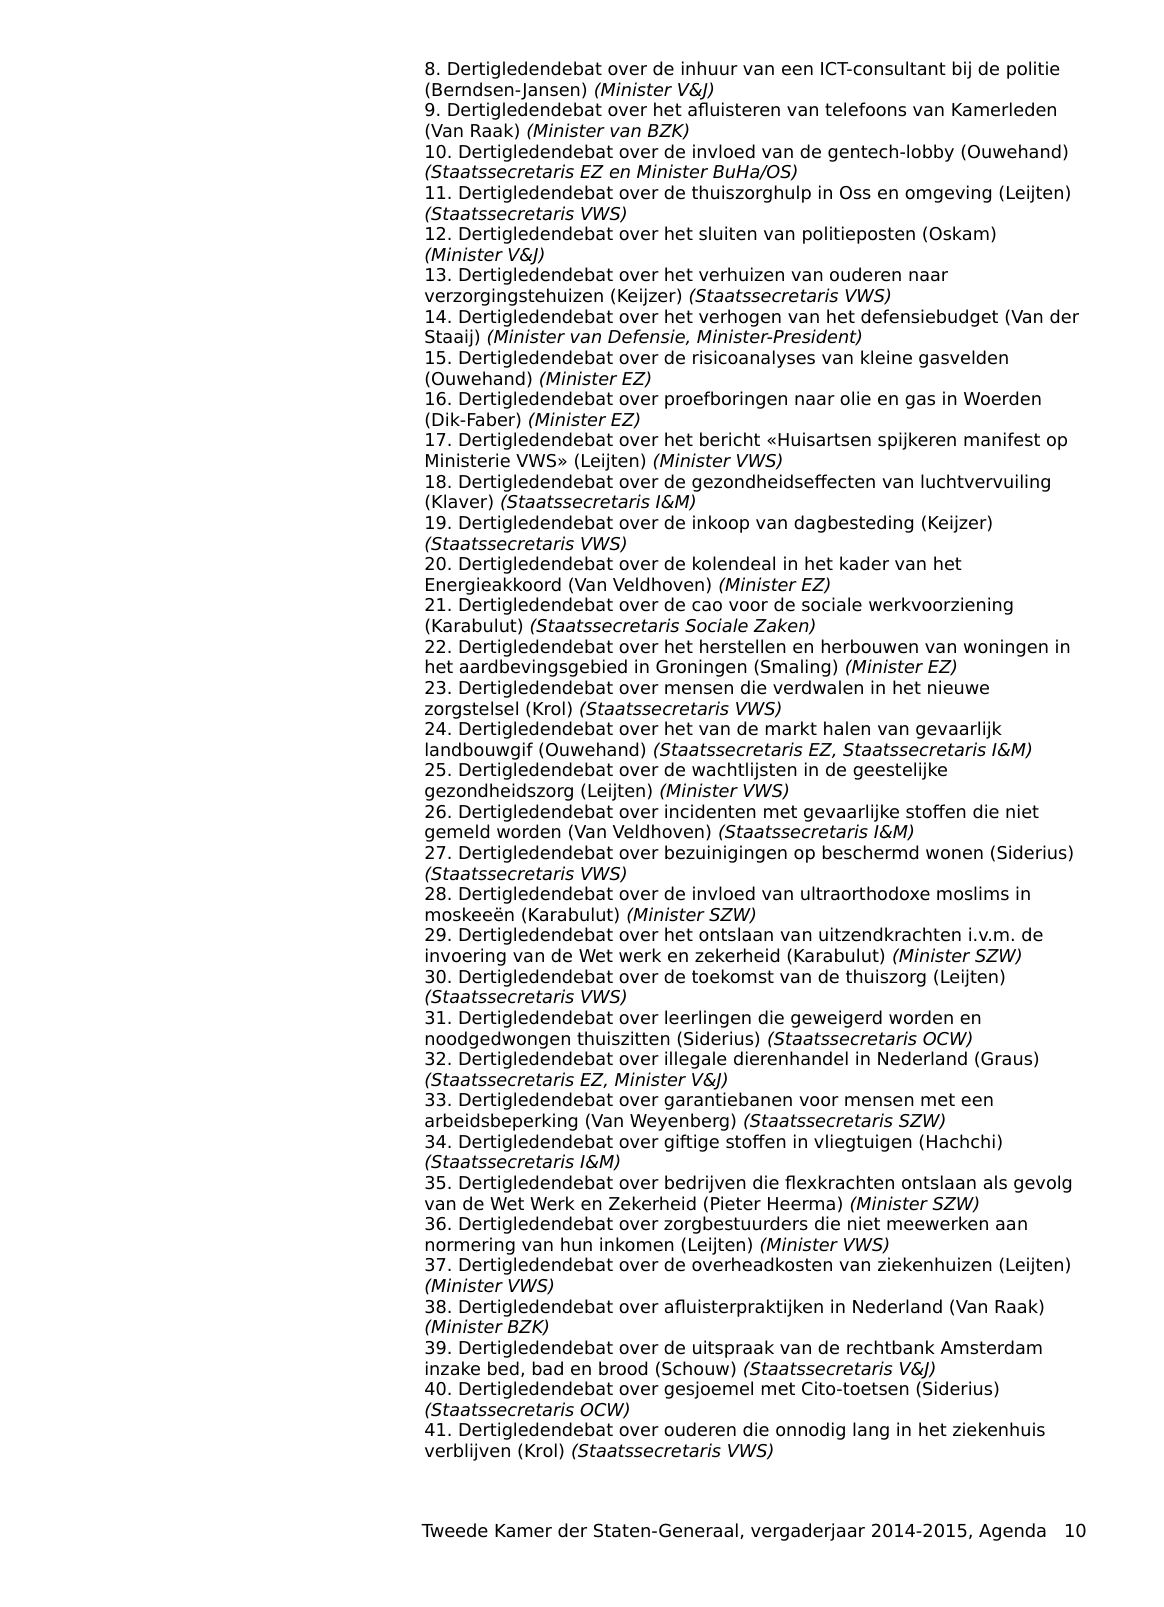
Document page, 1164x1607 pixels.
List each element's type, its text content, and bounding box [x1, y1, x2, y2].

table_cell 14. Dertigledendebat over het verhogen van het defensiebudget (Van der Staaij) (Minister van Defensie, Minister-President) [418, 307, 1087, 348]
table_cell [77, 719, 401, 760]
table_cell 28. Dertigledendebat over de invloed van ultraorthodoxe moslims in moskeeën (Karabulut) (Minister SZW) [418, 884, 1087, 925]
table_cell [77, 678, 401, 719]
table_cell [77, 1338, 401, 1379]
table_cell [77, 472, 401, 513]
table_cell [77, 1173, 401, 1214]
table_cell [401, 224, 418, 265]
table_cell 35. Dertigledendebat over bedrijven die flexkrachten ontslaan als gevolg van de Wet Werk en Zekerheid (Pieter Heerma) (Minister SZW) [418, 1173, 1087, 1214]
table_cell [401, 265, 418, 307]
table_cell 25. Dertigledendebat over de wachtlijsten in de geestelijke gezondheidszorg (Leijten) (Minister VWS) [418, 760, 1087, 802]
table_cell [401, 59, 418, 100]
table_cell [77, 1132, 401, 1173]
table_cell [401, 1090, 418, 1132]
table_cell [77, 389, 401, 430]
table_cell [401, 1008, 418, 1049]
table_cell [401, 760, 418, 802]
table_cell [401, 307, 418, 348]
table_cell [77, 884, 401, 925]
table_cell 32. Dertigledendebat over illegale dierenhandel in Nederland (Graus) (Staatssecretaris EZ, Minister V&J) [418, 1049, 1087, 1090]
table_cell 33. Dertigledendebat over garantiebanen voor mensen met een arbeidsbeperking (Van Weyenberg) (Staatssecretaris SZW) [418, 1090, 1087, 1132]
table_cell [401, 1132, 418, 1173]
table_cell 13. Dertigledendebat over het verhuizen van ouderen naar verzorgingstehuizen (Keijzer) (Staatssecretaris VWS) [418, 265, 1087, 307]
table_cell 27. Dertigledendebat over bezuinigingen op beschermd wonen (Siderius) (Staatssecretaris VWS) [418, 843, 1087, 884]
table_cell [77, 595, 401, 637]
table_cell [401, 183, 418, 224]
table_cell [401, 1255, 418, 1297]
table_cell [77, 224, 401, 265]
table_cell [401, 1338, 418, 1379]
table_cell 39. Dertigledendebat over de uitspraak van de rechtbank Amsterdam inzake bed, bad en brood (Schouw) (Staatssecretaris V&J) [418, 1338, 1087, 1379]
table_cell 41. Dertigledendebat over ouderen die onnodig lang in het ziekenhuis verblijven (Krol) (Staatssecretaris VWS) [418, 1420, 1087, 1462]
table_cell [77, 1420, 401, 1462]
table_cell [77, 554, 401, 595]
table_cell [77, 1214, 401, 1255]
table_cell [77, 1049, 401, 1090]
table_cell [77, 265, 401, 307]
table_cell 24. Dertigledendebat over het van de markt halen van gevaarlijk landbouwgif (Ouwehand) (Staatssecretaris EZ, Staatssecretaris I&M) [418, 719, 1087, 760]
table_cell [401, 678, 418, 719]
table_cell [401, 472, 418, 513]
table_cell [401, 1173, 418, 1214]
table_cell [401, 1297, 418, 1338]
table_cell 19. Dertigledendebat over de inkoop van dagbesteding (Keijzer) (Staatssecretaris VWS) [418, 513, 1087, 554]
table_cell 18. Dertigledendebat over de gezondheidseffecten van luchtvervuiling (Klaver) (Staatssecretaris I&M) [418, 472, 1087, 513]
table_cell 31. Dertigledendebat over leerlingen die geweigerd worden en noodgedwongen thuiszitten (Siderius) (Staatssecretaris OCW) [418, 1008, 1087, 1049]
table_cell [77, 925, 401, 967]
table_cell 15. Dertigledendebat over de risicoanalyses van kleine gasvelden (Ouwehand) (Minister EZ) [418, 348, 1087, 389]
table_cell 10. Dertigledendebat over de invloed van de gentech-lobby (Ouwehand) (Staatssecretaris EZ en Minister BuHa/OS) [418, 142, 1087, 183]
table_cell 12. Dertigledendebat over het sluiten van politieposten (Oskam) (Minister V&J) [418, 224, 1087, 265]
table_cell [401, 925, 418, 967]
table_cell [401, 595, 418, 637]
table_cell 20. Dertigledendebat over de kolendeal in het kader van het Energieakkoord (Van Veldhoven) (Minister EZ) [418, 554, 1087, 595]
table_cell 22. Dertigledendebat over het herstellen en herbouwen van woningen in het aardbevingsgebied in Groningen (Smaling) (Minister EZ) [418, 637, 1087, 678]
table_cell [401, 142, 418, 183]
table_cell 34. Dertigledendebat over giftige stoffen in vliegtuigen (Hachchi) (Staatssecretaris I&M) [418, 1132, 1087, 1173]
table_cell 30. Dertigledendebat over de toekomst van de thuiszorg (Leijten) (Staatssecretaris VWS) [418, 967, 1087, 1008]
table_cell 38. Dertigledendebat over afluisterpraktijken in Nederland (Van Raak) (Minister BZK) [418, 1297, 1087, 1338]
table_cell [77, 1297, 401, 1338]
table_cell [77, 183, 401, 224]
table_cell [401, 389, 418, 430]
table_cell [401, 1049, 418, 1090]
table_cell [77, 843, 401, 884]
table_cell 21. Dertigledendebat over de cao voor de sociale werkvoorziening (Karabulut) (Staatssecretaris Sociale Zaken) [418, 595, 1087, 637]
table_cell [401, 1214, 418, 1255]
table_cell [401, 554, 418, 595]
table_cell [77, 637, 401, 678]
table_cell [77, 1008, 401, 1049]
table_cell [401, 884, 418, 925]
table_cell [401, 843, 418, 884]
table_cell [77, 348, 401, 389]
table_cell [401, 348, 418, 389]
table_cell 16. Dertigledendebat over proefboringen naar olie en gas in Woerden (Dik-Faber) (Minister EZ) [418, 389, 1087, 430]
table_cell 40. Dertigledendebat over gesjoemel met Cito-toetsen (Siderius) (Staatssecretaris OCW) [418, 1379, 1087, 1420]
table_cell [77, 142, 401, 183]
table_cell [401, 100, 418, 142]
table_cell [77, 1379, 401, 1420]
table_cell [77, 760, 401, 802]
table_cell [77, 1090, 401, 1132]
table_cell 36. Dertigledendebat over zorgbestuurders die niet meewerken aan normering van hun inkomen (Leijten) (Minister VWS) [418, 1214, 1087, 1255]
table_cell [77, 802, 401, 843]
table_cell 26. Dertigledendebat over incidenten met gevaarlijke stoffen die niet gemeld worden (Van Veldhoven) (Staatssecretaris I&M) [418, 802, 1087, 843]
table_cell [77, 513, 401, 554]
table_cell [401, 637, 418, 678]
table_cell [77, 1255, 401, 1297]
table_cell [77, 307, 401, 348]
table_cell [401, 802, 418, 843]
table_cell [401, 719, 418, 760]
table_cell [401, 1420, 418, 1462]
table_cell 17. Dertigledendebat over het bericht «Huisartsen spijkeren manifest op Ministerie VWS» (Leijten) (Minister VWS) [418, 430, 1087, 472]
table_cell [401, 967, 418, 1008]
table_cell 8. Dertigledendebat over de inhuur van een ICT-consultant bij de politie (Berndsen-Jansen) (Minister V&J) [418, 59, 1087, 100]
table_cell 37. Dertigledendebat over de overheadkosten van ziekenhuizen (Leijten) (Minister VWS) [418, 1255, 1087, 1297]
table_cell 23. Dertigledendebat over mensen die verdwalen in het nieuwe zorgstelsel (Krol) (Staatssecretaris VWS) [418, 678, 1087, 719]
table_cell [401, 513, 418, 554]
table_cell [401, 1379, 418, 1420]
table_cell [77, 100, 401, 142]
table_cell [77, 967, 401, 1008]
table_cell 11. Dertigledendebat over de thuiszorghulp in Oss en omgeving (Leijten) (Staatssecretaris VWS) [418, 183, 1087, 224]
table_cell [77, 59, 401, 100]
table_cell [401, 430, 418, 472]
table_cell 29. Dertigledendebat over het ontslaan van uitzendkrachten i.v.m. de invoering van de Wet werk en zekerheid (Karabulut) (Minister SZW) [418, 925, 1087, 967]
table_cell [77, 430, 401, 472]
table_cell 9. Dertigledendebat over het afluisteren van telefoons van Kamerleden (Van Raak) (Minister van BZK) [418, 100, 1087, 142]
